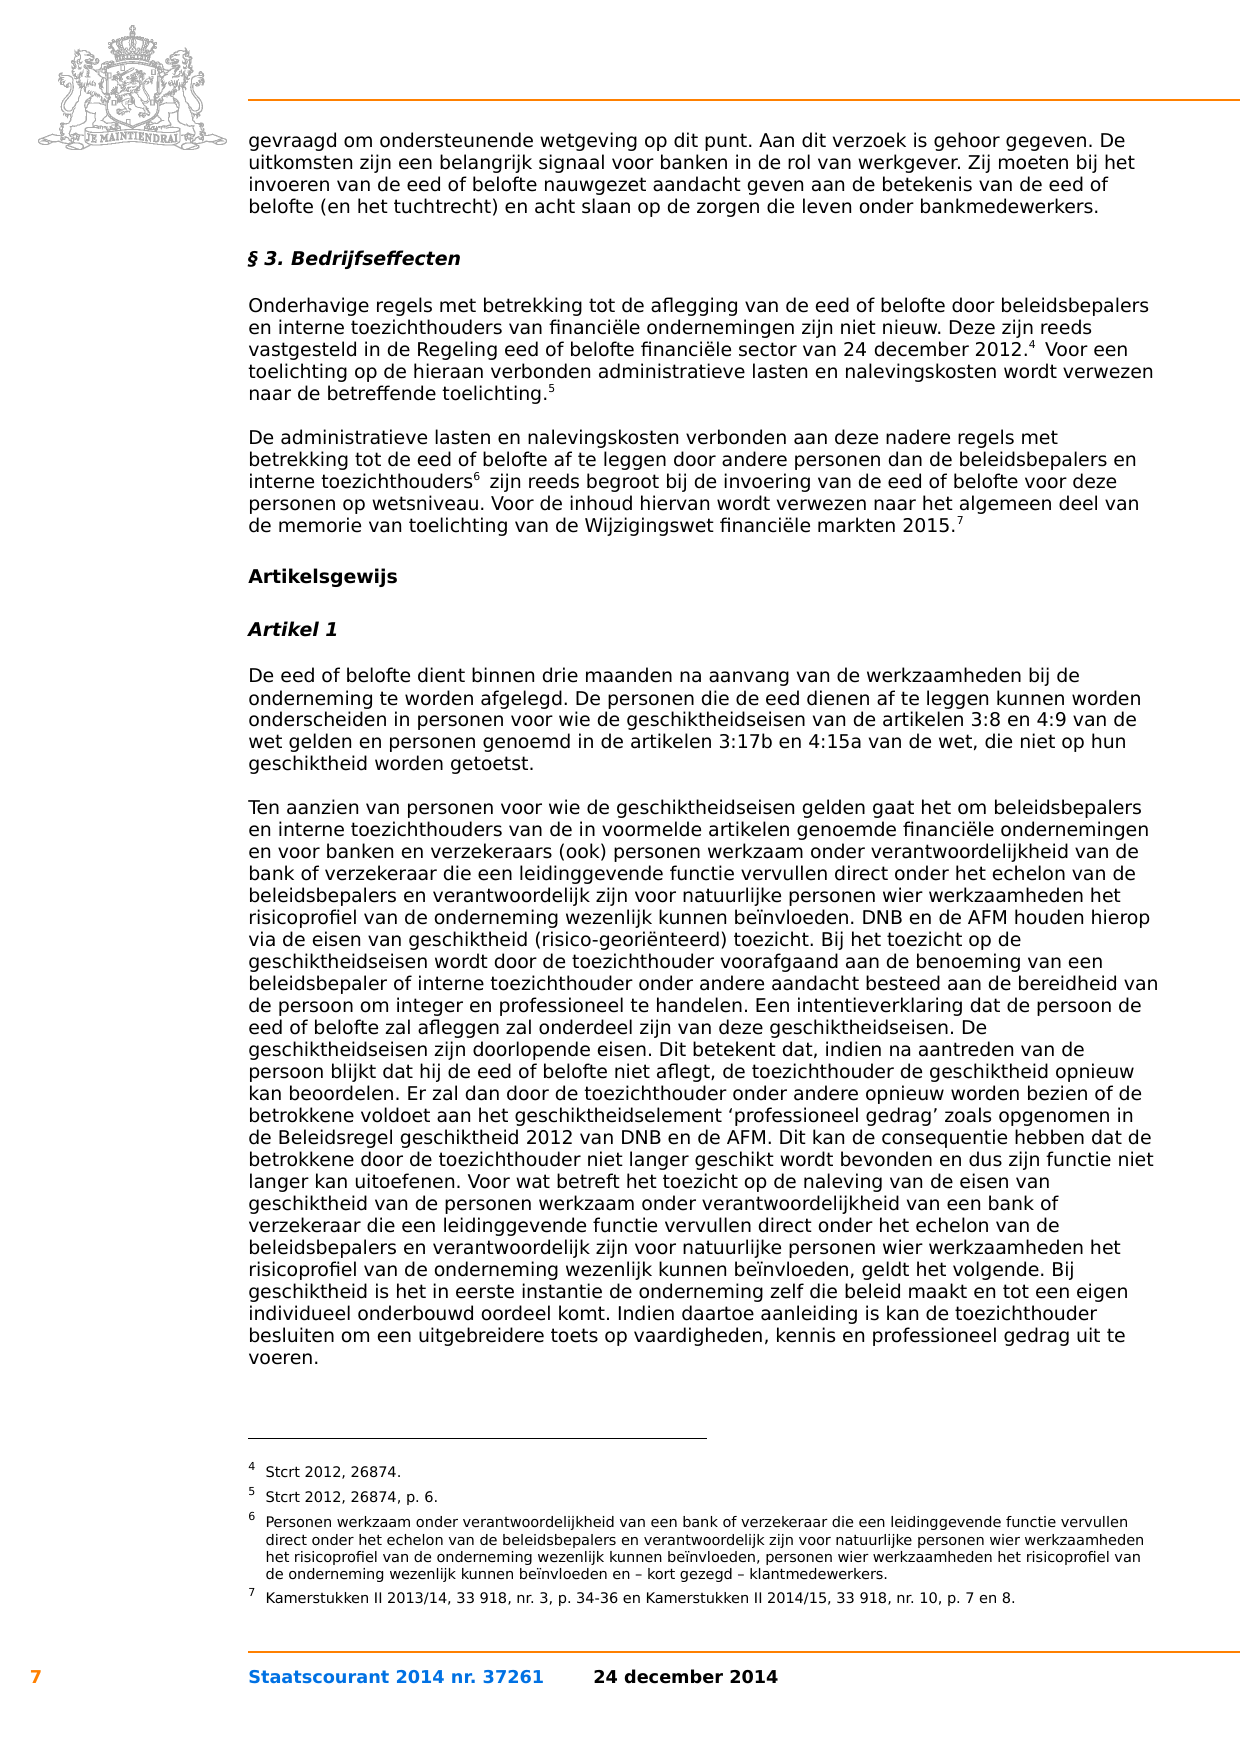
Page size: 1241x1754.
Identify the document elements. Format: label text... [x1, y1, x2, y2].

text Stcrt 2012, 26874, p. 6. [248, 1485, 1163, 1507]
text Onderhavige regels met betrekking tot de aflegging van de eed of belofte door beleidsbepalers en interne toezichthouders van financiële ondernemingen zijn niet nieuw. Deze zijn reeds vastgesteld in de Regeling eed of belofte financiële sector van 24 december 2012. Voor een toelichting op de hieraan verbonden administratieve lasten en nalevingskosten wordt verwezen naar de betreffende toelichting. [248, 295, 1163, 405]
text Ten aanzien van personen voor wie de geschiktheidseisen gelden gaat het om beleidsbepalers en interne toezichthouders van de in voormelde artikelen genoemde financiële ondernemingen en voor banken en verzekeraars (ook) personen werkzaam onder verantwoordelijkheid van de bank of verzekeraar die een leidinggevende functie vervullen direct onder het echelon van de beleidsbepalers en verantwoordelijk zijn voor natuurlijke personen wier werkzaamheden het risicoprofiel van de onderneming wezenlijk kunnen beïnvloeden. DNB en de AFM houden hierop via de eisen van geschiktheid (risico-georiënteerd) toezicht. Bij het toezicht op de geschiktheidseisen wordt door de toezichthouder voorafgaand aan de benoeming van een beleidsbepaler of interne toezichthouder onder andere aandacht besteed aan de bereidheid van de persoon om integer en professioneel te handelen. Een intentieverklaring dat de persoon de eed of belofte zal afleggen zal onderdeel zijn van deze geschiktheidseisen. De geschiktheidseisen zijn doorlopende eisen. Dit betekent dat, indien na aantreden van de persoon blijkt dat hij de eed of belofte niet aflegt, de toezichthouder de geschiktheid opnieuw kan beoordelen. Er zal dan door de toezichthouder onder andere opnieuw worden bezien of de betrokkene voldoet aan het geschiktheidselement ‘professioneel gedrag’ zoals opgenomen in de Beleidsregel geschiktheid 2012 van DNB en de AFM. Dit kan de consequentie hebben dat de betrokkene door de toezichthouder niet langer geschikt wordt bevonden en dus zijn functie niet langer kan uitoefenen. Voor wat betreft het toezicht op de naleving van de eisen van geschiktheid van de personen werkzaam onder verantwoordelijkheid van een bank of verzekeraar die een leidinggevende functie vervullen direct onder het echelon van de beleidsbepalers en verantwoordelijk zijn voor natuurlijke personen wier werkzaamheden het risicoprofiel van de onderneming wezenlijk kunnen beïnvloeden, geldt het volgende. Bij geschiktheid is het in eerste instantie de onderneming zelf die beleid maakt en tot een eigen individueel onderbouwd oordeel komt. Indien daartoe aanleiding is kan de toezichthouder besluiten om een uitgebreidere toets op vaardigheden, kennis en professioneel gedrag uit te voeren. [248, 797, 1163, 1369]
text Stcrt 2012, 26874. [248, 1460, 1163, 1482]
text Personen werkzaam onder verantwoordelijkheid van een bank of verzekeraar die een leidinggevende functie vervullen direct onder het echelon van de beleidsbepalers en verantwoordelijk zijn voor natuurlijke personen wier werkzaamheden het risicoprofiel van de onderneming wezenlijk kunnen beïnvloeden, personen wier werkzaamheden het risicoprofiel van de onderneming wezenlijk kunnen beïnvloeden en – kort gezegd – klantmedewerkers. [248, 1510, 1163, 1583]
subtitle Artikel 1 [248, 618, 1163, 640]
text De eed of belofte dient binnen drie maanden na aanvang van de werkzaamheden bij de onderneming te worden afgelegd. De personen die de eed dienen af te leggen kunnen worden onderscheiden in personen voor wie de geschiktheidseisen van de artikelen 3:8 en 4:9 van de wet gelden en personen genoemd in de artikelen 3:17b en 4:15a van de wet, die niet op hun geschiktheid worden getoetst. [248, 665, 1163, 775]
text Kamerstukken II 2013/14, 33 918, nr. 3, p. 34-36 en Kamerstukken II 2014/15, 33 918, nr. 10, p. 7 en 8. [248, 1586, 1163, 1608]
text gevraagd om ondersteunende wetgeving op dit punt. Aan dit verzoek is gehoor gegeven. De uitkomsten zijn een belangrijk signaal voor banken in de rol van werkgever. Zij moeten bij het invoeren van de eed of belofte nauwgezet aandacht geven aan de betekenis van de eed of belofte (en het tuchtrecht) en acht slaan op de zorgen die leven onder bankmedewerkers. [248, 130, 1163, 218]
picture [38, 25, 227, 150]
subtitle § 3. Bedrijfseffecten [248, 248, 1163, 270]
text De administratieve lasten en nalevingskosten verbonden aan deze nadere regels met betrekking tot de eed of belofte af te leggen door andere personen dan de beleidsbepalers en interne toezichthouders zijn reeds begroot bij de invoering van de eed of belofte voor deze personen op wetsniveau. Voor de inhoud hiervan wordt verwezen naar het algemeen deel van de memorie van toelichting van de Wijzigingswet financiële markten 2015. [248, 427, 1163, 536]
subtitle Artikelsgewijs [248, 566, 1163, 588]
